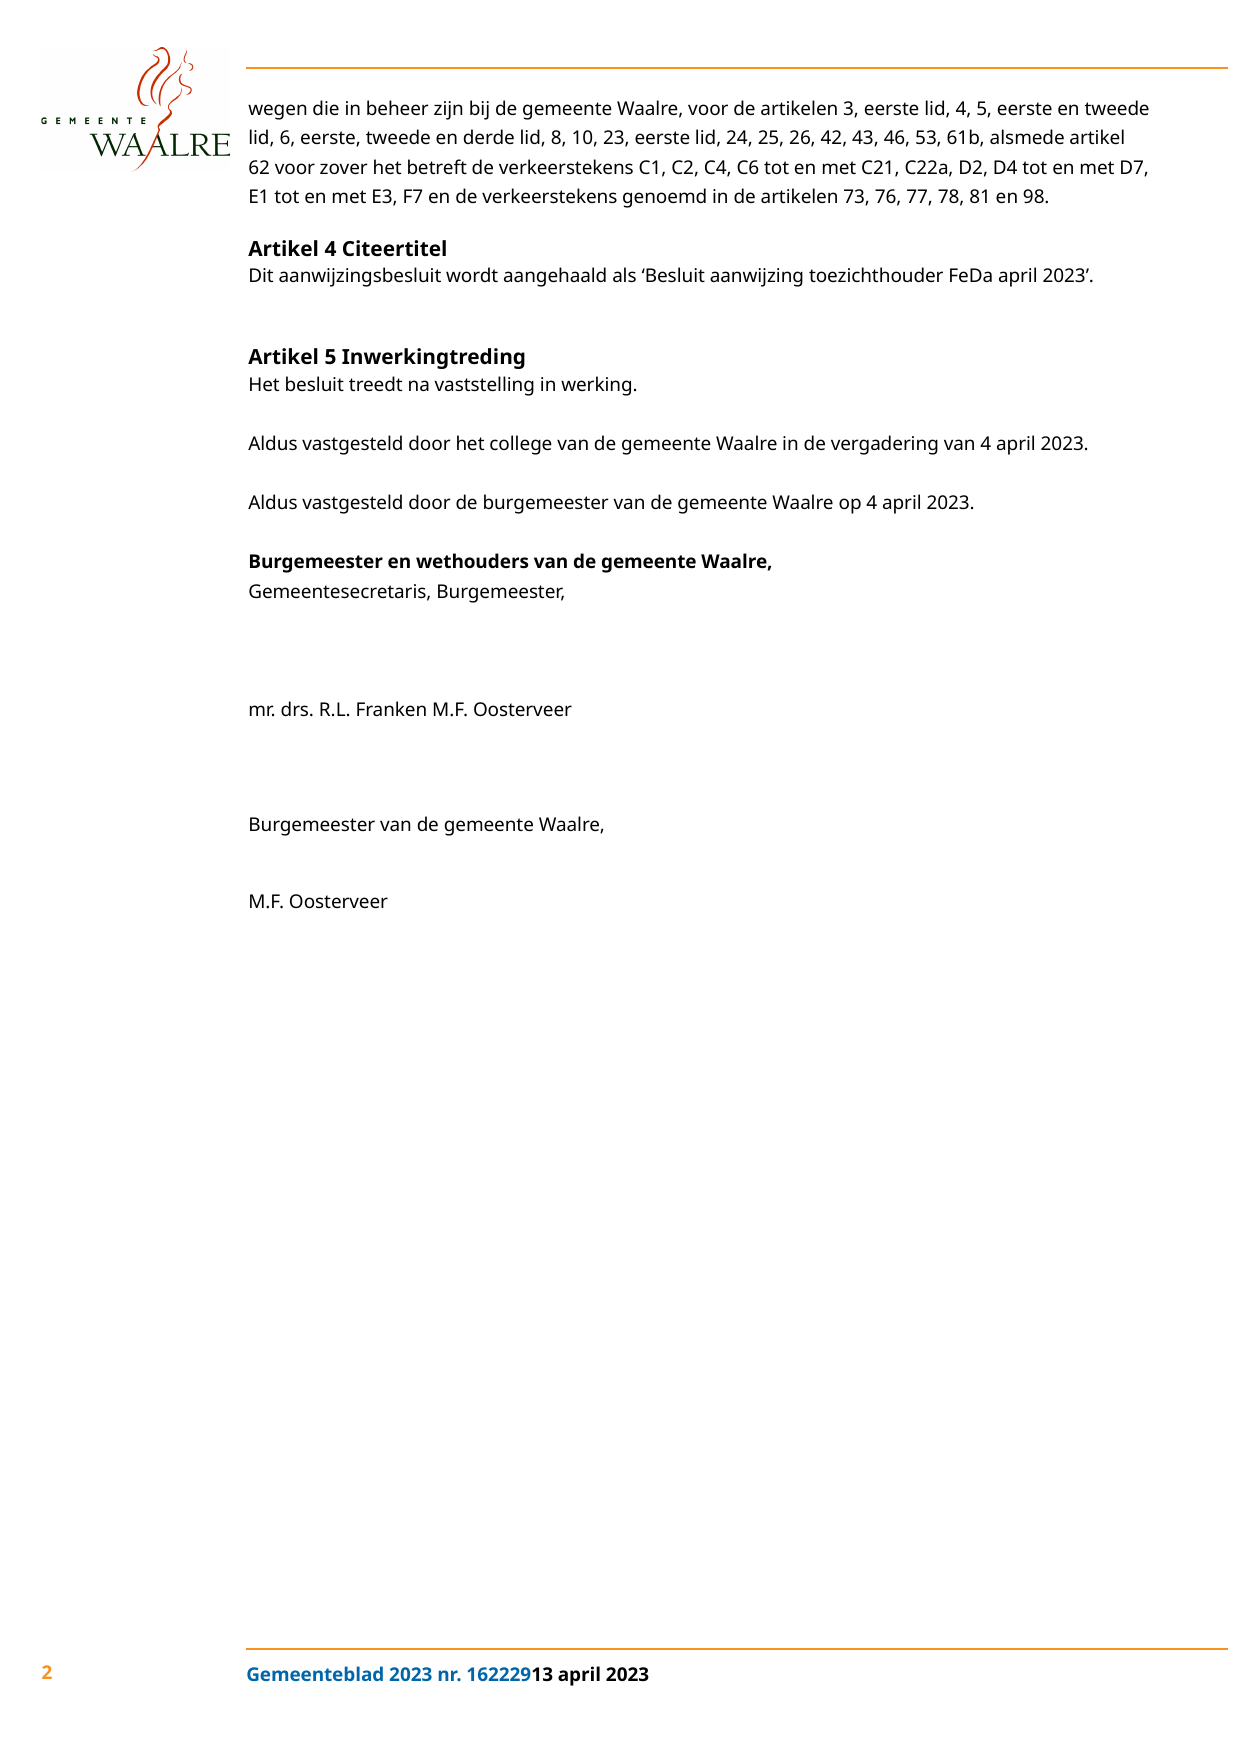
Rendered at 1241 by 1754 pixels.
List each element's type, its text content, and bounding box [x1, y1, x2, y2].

text M.F. Oosterveer [248, 888, 1152, 914]
text Artikel 4 Citeertitel [248, 234, 1152, 262]
text Artikel 5 Inwerkingtreding [248, 342, 1152, 371]
text Aldus vastgesteld door de burgemeester van de gemeente Waalre op 4 april 2023. [248, 489, 1152, 515]
text Het besluit treedt na vaststelling in werking. [248, 371, 1152, 397]
text wegen die in beheer zijn bij de gemeente Waalre, voor de artikelen 3, eerste lid, 4, 5, eerste en tweede lid, 6, eerste, tweede en derde lid, 8, 10, 23, eerste lid, 24, 25, 26, 42, 43, 46, 53, 61b, alsmede artikel 62 voor zover het betreft de verkeerstekens C1, C2, C4, C6 tot en met C21, C22a, D2, D4 tot en met D7, E1 tot en met E3, F7 en de verkeerstekens genoemd in de artikelen 73, 76, 77, 78, 81 en 98. [248, 95, 1152, 209]
text Burgemeester en wethouders van de gemeente Waalre, [248, 548, 1152, 574]
picture [41, 47, 231, 172]
text Dit aanwijzingsbesluit wordt aangehaald als ‘Besluit aanwijzing toezichthouder FeDa april 2023’. [248, 262, 1152, 288]
text Gemeentesecretaris, Burgemeester, [248, 578, 1152, 604]
text mr. drs. R.L. Franken M.F. Oosterveer [248, 696, 1152, 722]
text Burgemeester van de gemeente Waalre, [248, 811, 1152, 836]
text Aldus vastgesteld door het college van de gemeente Waalre in de vergadering van 4 april 2023. [248, 430, 1152, 456]
